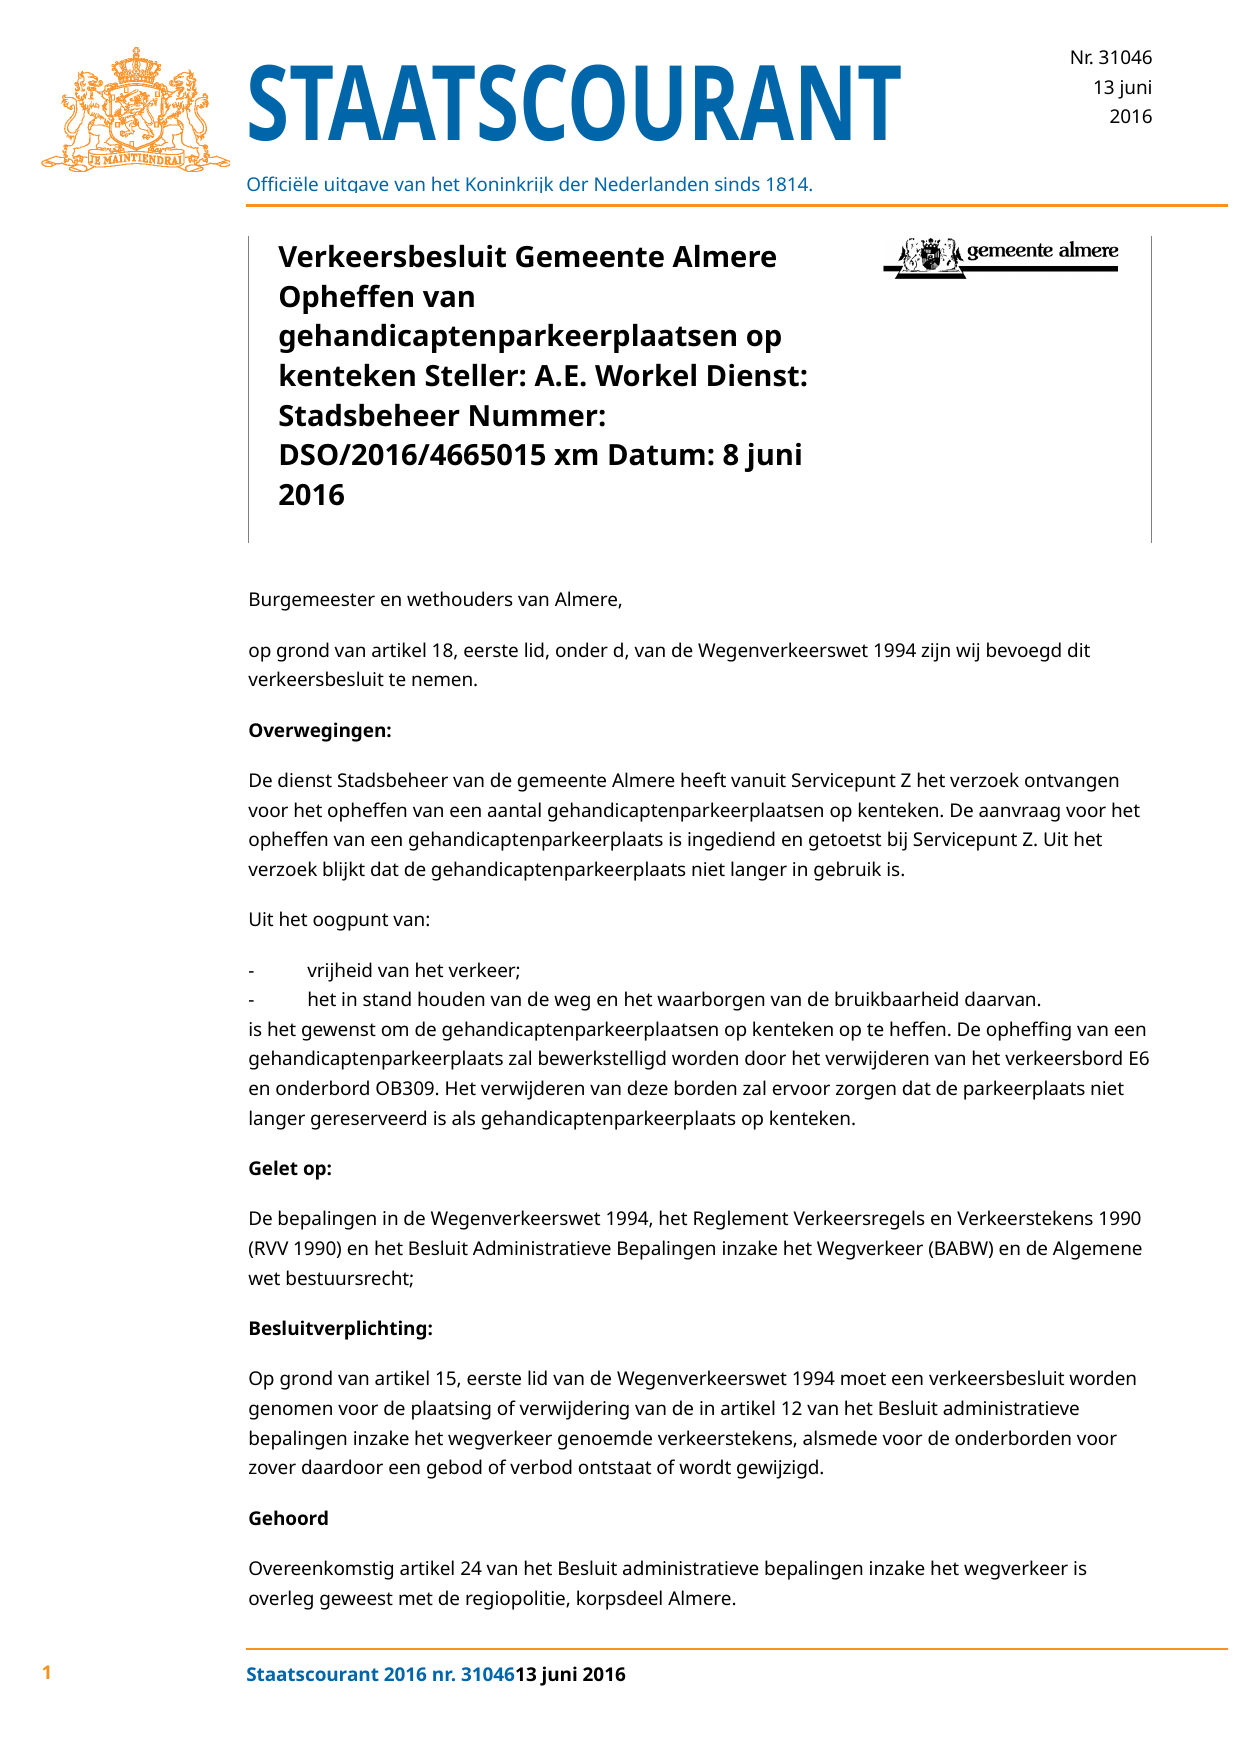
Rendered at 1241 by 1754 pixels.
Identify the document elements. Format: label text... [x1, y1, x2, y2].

table_header [850, 236, 1151, 543]
table_header Verkeersbesluit Gemeente Almere Opheffen van gehandicaptenparkeerplaatsen op kenteken Steller: A.E. Workel Dienst: Stadsbeheer Nummer: DSO/2016/4665015 xm Datum: 8 juni 2016 [249, 236, 850, 543]
list vrijheid van het verkeer; [248, 957, 1152, 982]
list het in stand houden van de weg en het waarborgen van de bruikbaarheid daarvan. [248, 986, 1152, 1012]
text Op grond van artikel 15, eerste lid van de Wegenverkeerswet 1994 moet een verkeersbesluit worden genomen voor de plaatsing of verwijdering van de in artikel 12 van het Besluit administratieve bepalingen inzake het wegverkeer genoemde verkeerstekens, alsmede voor de onderborden voor zover daardoor een gebod of verbod ontstaat of wordt gewijzigd. [248, 1366, 1152, 1480]
picture [41, 47, 231, 172]
text Gelet op: [248, 1155, 1152, 1181]
text Overwegingen: [248, 717, 1152, 742]
text Gehoord [248, 1505, 1152, 1530]
text Burgemeester en wethouders van Almere, [248, 586, 1152, 612]
text Overeenkomstig artikel 24 van het Besluit administratieve bepalingen inzake het wegverkeer is overleg geweest met de regiopolitie, korpsdeel Almere. [248, 1555, 1152, 1610]
text Uit het oogpunt van: [248, 906, 1152, 932]
text De dienst Stadsbeheer van de gemeente Almere heeft vanuit Servicepunt Z het verzoek ontvangen voor het opheffen van een aantal gehandicaptenparkeerplaatsen op kenteken. De aanvraag voor het opheffen van een gehandicaptenparkeerplaats is ingediend en getoetst bij Servicepunt Z. Uit het verzoek blijkt dat de gehandicaptenparkeerplaats niet langer in gebruik is. [248, 767, 1152, 882]
text Besluitverplichting: [248, 1315, 1152, 1341]
text is het gewenst om de gehandicaptenparkeerplaatsen op kenteken op te heffen. De opheffing van een gehandicaptenparkeerplaats zal bewerkstelligd worden door het verwijderen van het verkeersbord E6 en onderbord OB309. Het verwijderen van deze borden zal ervoor zorgen dat de parkeerplaats niet langer gereserveerd is als gehandicaptenparkeerplaats op kenteken. [248, 1016, 1152, 1130]
text De bepalingen in de Wegenverkeerswet 1994, het Reglement Verkeersregels en Verkeerstekens 1990 (RVV 1990) en het Besluit Administratieve Bepalingen inzake het Wegverkeer (BABW) en de Algemene wet bestuursrecht; [248, 1206, 1152, 1290]
text op grond van artikel 18, eerste lid, onder d, van de Wegenverkeerswet 1994 zijn wij bevoegd dit verkeersbesluit te nemen. [248, 637, 1152, 692]
picture [882, 236, 1119, 281]
